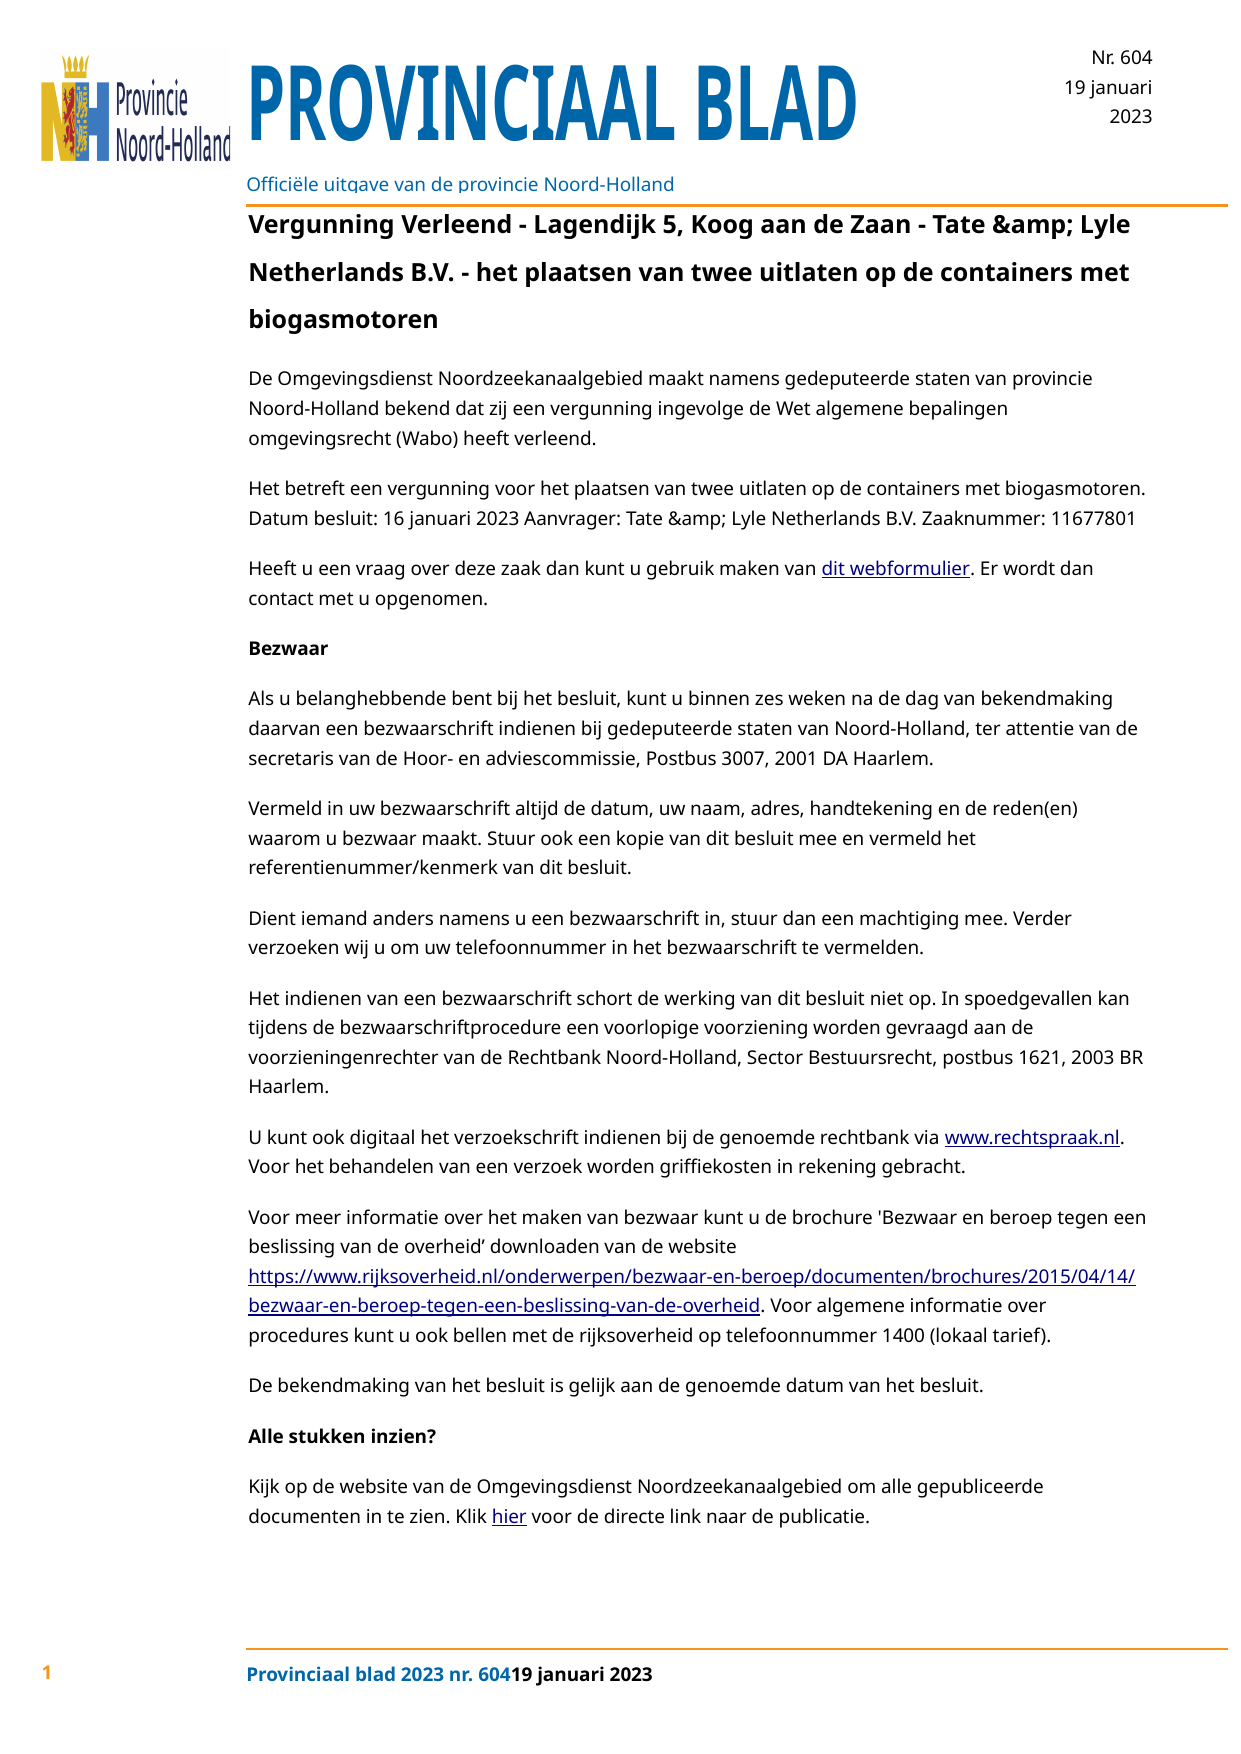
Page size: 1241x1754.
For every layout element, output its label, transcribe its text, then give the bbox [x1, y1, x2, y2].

text Vermeld in uw bezwaarschrift altijd de datum, uw naam, adres, handtekening en de reden(en) waarom u bezwaar maakt. Stuur ook een kopie van dit besluit mee en vermeld het referentienummer/kenmerk van dit besluit. [248, 795, 1152, 880]
text Het betreft een vergunning voor het plaatsen van twee uitlaten op de containers met biogasmotoren. Datum besluit: 16 januari 2023 Aanvrager: Tate &amp; Lyle Netherlands B.V. Zaaknummer: 11677801 [248, 475, 1152, 530]
text Het indienen van een bezwaarschrift schort de werking van dit besluit niet op. In spoedgevallen kan tijdens de bezwaarschriftprocedure een voorlopige voorziening worden gevraagd aan de voorzieningenrechter van de Rechtbank Noord-Holland, Sector Bestuursrecht, postbus 1621, 2003 BR Haarlem. [248, 985, 1152, 1099]
text Als u belanghebbende bent bij het besluit, kunt u binnen zes weken na de dag van bekendmaking daarvan een bezwaarschrift indienen bij gedeputeerde staten van Noord-Holland, ter attentie van de secretaris van de Hoor- en adviescommissie, Postbus 3007, 2001 DA Haarlem. [248, 686, 1152, 770]
text Vergunning Verleend - Lagendijk 5, Koog aan de Zaan - Tate &amp; Lyle Netherlands B.V. - het plaatsen van twee uitlaten op de containers met biogasmotoren [248, 207, 1152, 336]
text Kijk op de website van de Omgevingsdienst Noordzeekanaalgebied om alle gepubliceerde documenten in te zien. Klik hier voor de directe link naar de publicatie. [248, 1473, 1152, 1529]
text Voor meer informatie over het maken van bezwaar kunt u de brochure 'Bezwaar en beroep tegen een beslissing van de overheid’ downloaden van de website https://www.rijksoverheid.nl/onderwerpen/bezwaar-en-beroep/documenten/brochures/2015/04/14/bezwaar-en-beroep-tegen-een-beslissing-van-de-overheid. Voor algemene informatie over procedures kunt u ook bellen met de rijksoverheid op telefoonnummer 1400 (lokaal tarief). [248, 1204, 1152, 1348]
text De Omgevingsdienst Noordzeekanaalgebied maakt namens gedeputeerde staten van provincie Noord-Holland bekend dat zij een vergunning ingevolge de Wet algemene bepalingen omgevingsrecht (Wabo) heeft verleend. [248, 366, 1152, 450]
text Dient iemand anders namens u een bezwaarschrift in, stuur dan een machtiging mee. Verder verzoeken wij u om uw telefoonnummer in het bezwaarschrift te vermelden. [248, 905, 1152, 960]
text De bekendmaking van het besluit is gelijk aan de genoemde datum van het besluit. [248, 1373, 1152, 1398]
text Bezwaar [248, 635, 1152, 661]
text Alle stukken inzien? [248, 1423, 1152, 1449]
picture [41, 47, 231, 172]
text Heeft u een vraag over deze zaak dan kunt u gebruik maken van dit webformulier. Er wordt dan contact met u opgenomen. [248, 555, 1152, 610]
text U kunt ook digitaal het verzoekschrift indienen bij de genoemde rechtbank via www.rechtspraak.nl. Voor het behandelen van een verzoek worden griffiekosten in rekening gebracht. [248, 1124, 1152, 1179]
